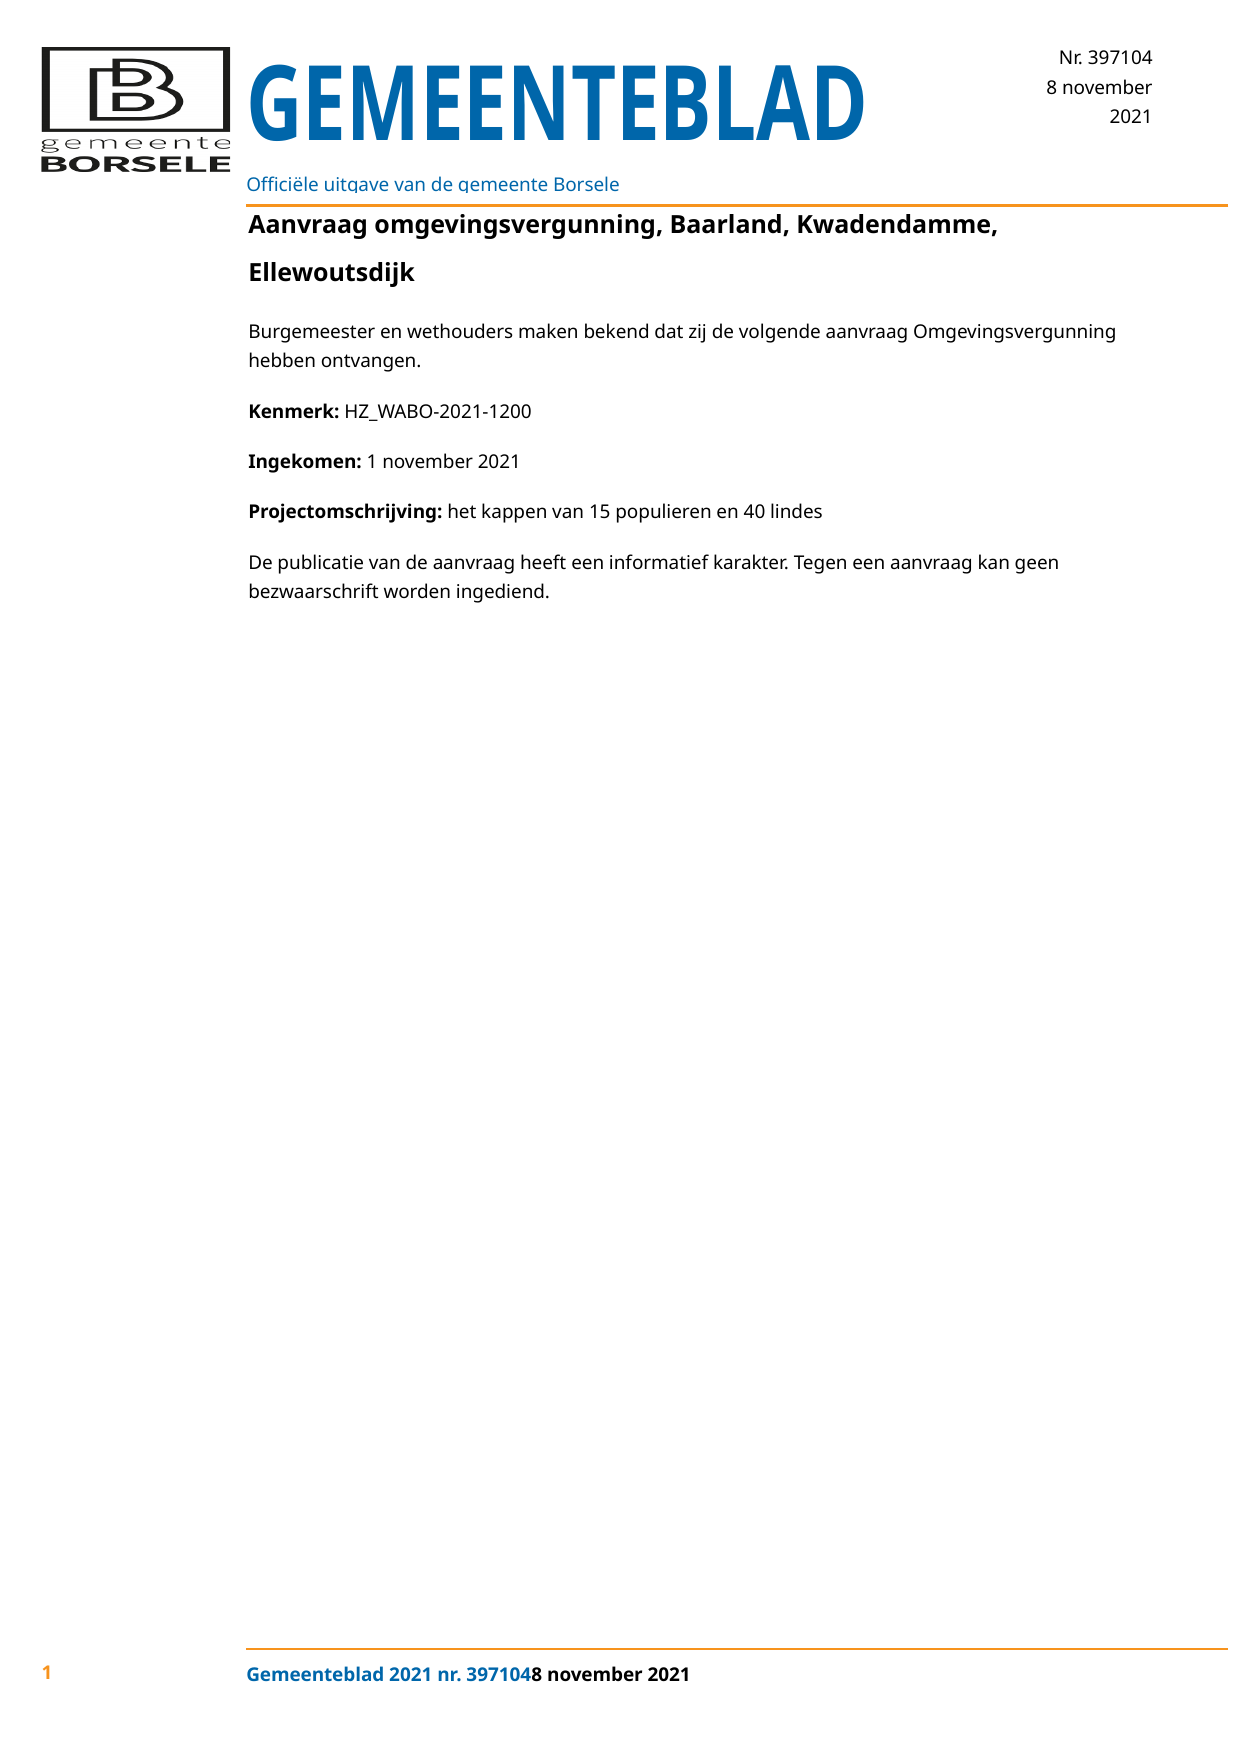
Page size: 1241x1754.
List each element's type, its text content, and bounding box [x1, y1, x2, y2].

text Burgemeester en wethouders maken bekend dat zij de volgende aanvraag Omgevingsvergunning hebben ontvangen. [248, 318, 1152, 373]
picture [41, 47, 231, 172]
text De publicatie van de aanvraag heeft een informatief karakter. Tegen een aanvraag kan geen bezwaarschrift worden ingediend. [248, 549, 1152, 604]
text Kenmerk: HZ_WABO-2021-1200 [248, 398, 1152, 424]
text Aanvraag omgevingsvergunning, Baarland, Kwadendamme, Ellewoutsdijk [248, 207, 1152, 288]
text Projectomschrijving: het kappen van 15 populieren en 40 lindes [248, 499, 1152, 524]
text Ingekomen: 1 november 2021 [248, 448, 1152, 474]
